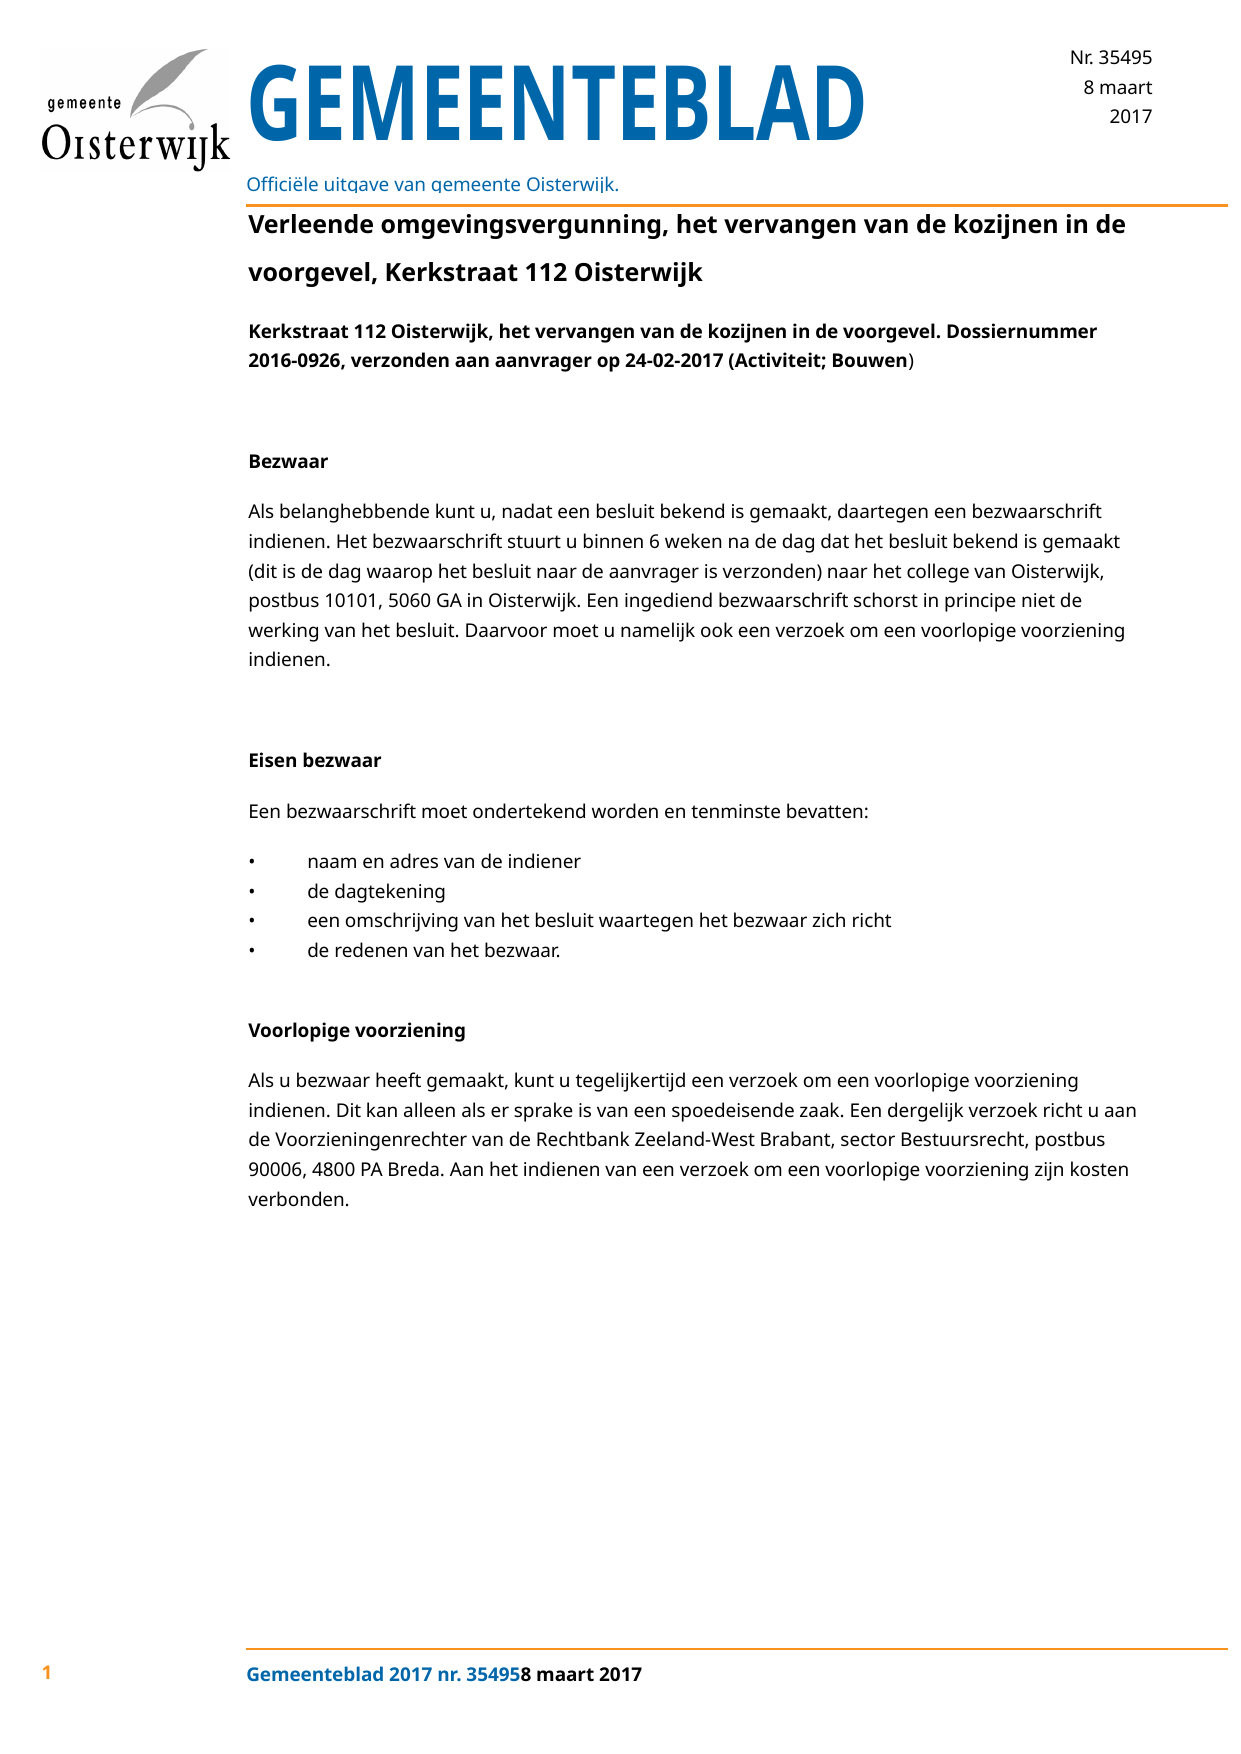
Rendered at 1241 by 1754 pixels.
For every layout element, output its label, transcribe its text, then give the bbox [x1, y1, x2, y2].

text Een bezwaarschrift moet ondertekend worden en tenminste bevatten: [248, 798, 1152, 824]
text Als u bezwaar heeft gemaakt, kunt u tegelijkertijd een verzoek om een voorlopige voorziening indienen. Dit kan alleen als er sprake is van een spoedeisende zaak. Een dergelijk verzoek richt u aan de Voorzieningenrechter van de Rechtbank Zeeland-West Brabant, sector Bestuursrecht, postbus 90006, 4800 PA Breda. Aan het indienen van een verzoek om een voorlopige voorziening zijn kosten verbonden. [248, 1067, 1152, 1212]
list een omschrijving van het besluit waartegen het bezwaar zich richt [248, 907, 1152, 933]
text Als belanghebbende kunt u, nadat een besluit bekend is gemaakt, daartegen een bezwaarschrift indienen. Het bezwaarschrift stuurt u binnen 6 weken na de dag dat het besluit bekend is gemaakt (dit is de dag waarop het besluit naar de aanvrager is verzonden) naar het college van Oisterwijk, postbus 10101, 5060 GA in Oisterwijk. Een ingediend bezwaarschrift schorst in principe niet de werking van het besluit. Daarvoor moet u namelijk ook een verzoek om een voorlopige voorziening indienen. [248, 499, 1152, 672]
picture [41, 47, 231, 172]
text Verleende omgevingsvergunning, het vervangen van de kozijnen in de voorgevel, Kerkstraat 112 Oisterwijk [248, 207, 1152, 288]
text Eisen bezwaar [248, 747, 1152, 773]
list naam en adres van de indiener [248, 848, 1152, 874]
list de redenen van het bezwaar. [248, 937, 1152, 963]
text Bezwaar [248, 448, 1152, 474]
text Kerkstraat 112 Oisterwijk, het vervangen van de kozijnen in de voorgevel. Dossiernummer 2016-0926, verzonden aan aanvrager op 24-02-2017 (Activiteit; Bouwen) [248, 318, 1152, 373]
list de dagtekening [248, 878, 1152, 904]
text Voorlopige voorziening [248, 1017, 1152, 1043]
